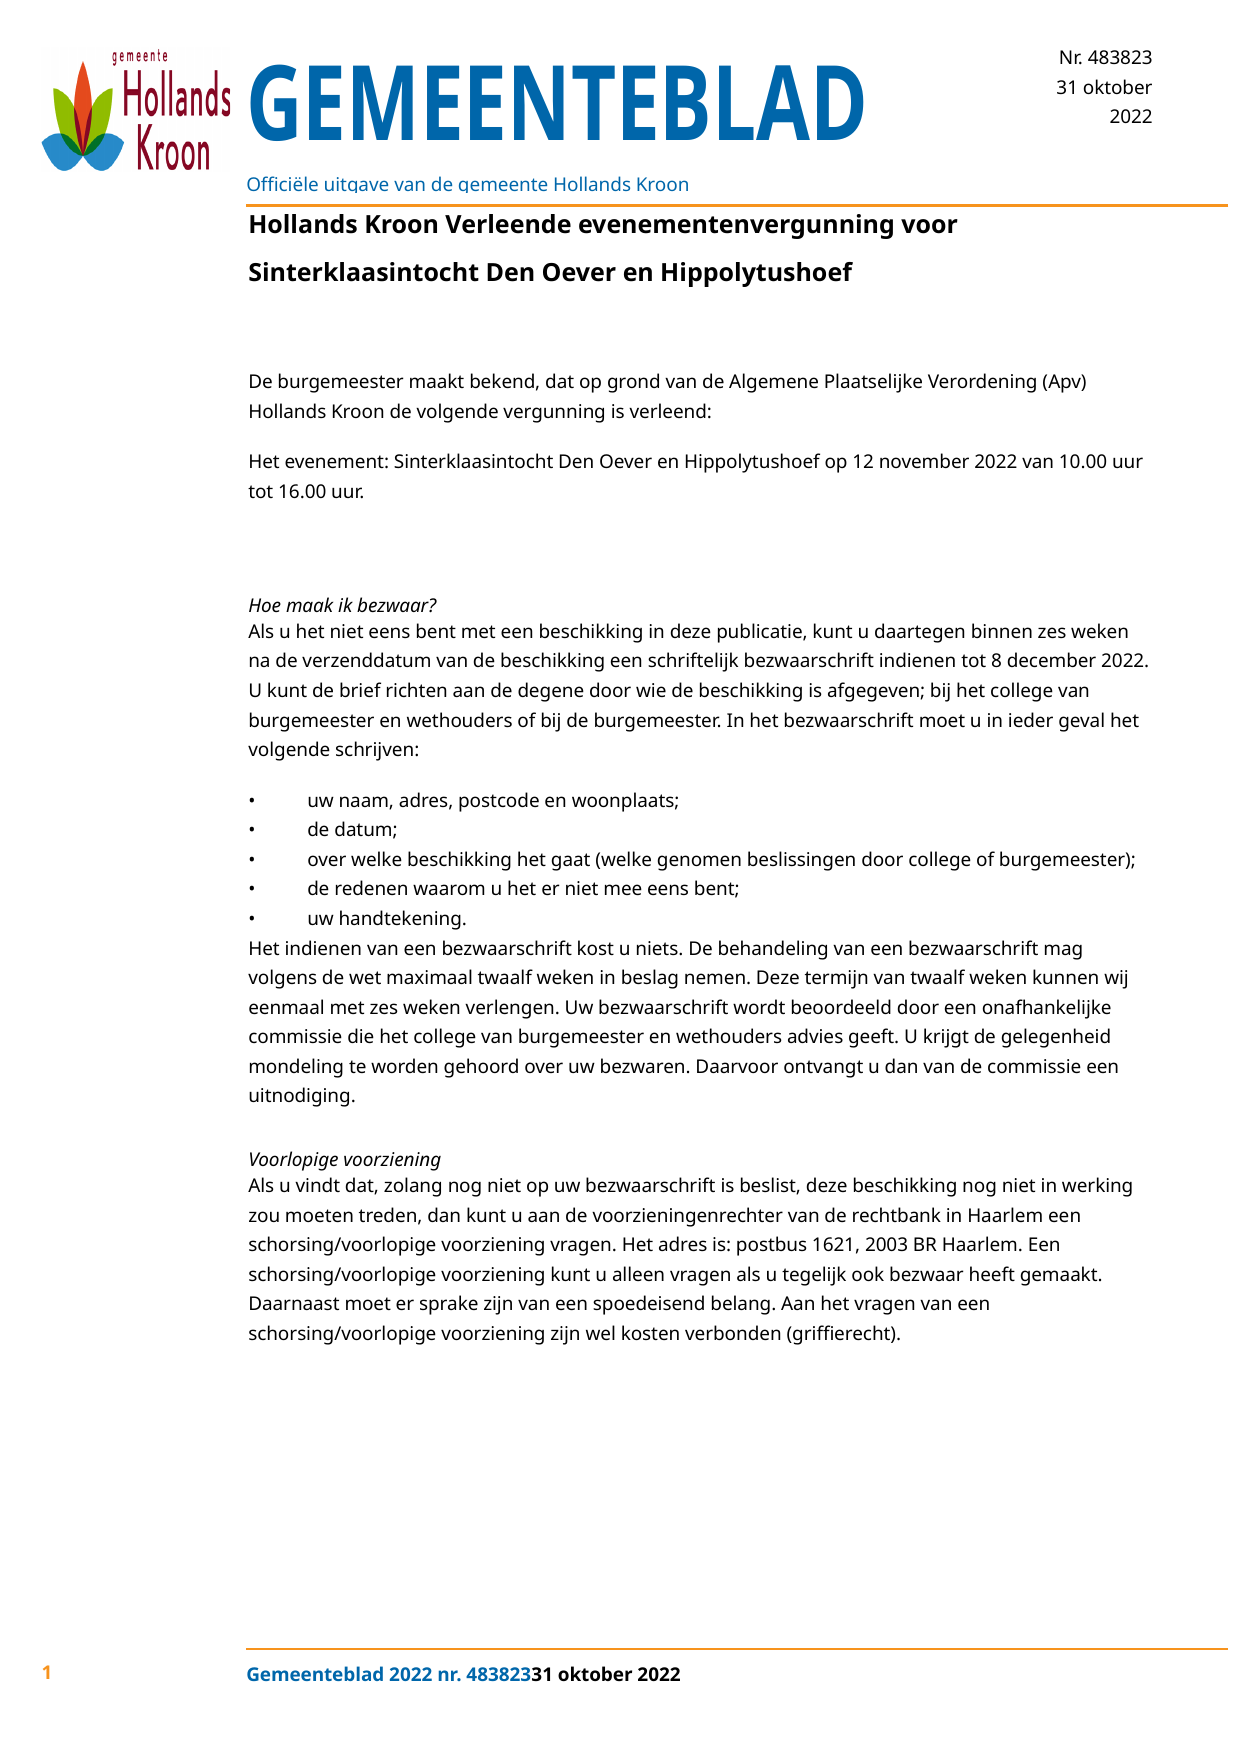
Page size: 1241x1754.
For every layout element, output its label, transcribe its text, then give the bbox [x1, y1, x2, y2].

text Voorlopige voorziening [248, 1147, 1152, 1172]
list de redenen waarom u het er niet mee eens bent; [248, 876, 1152, 901]
text Als u het niet eens bent met een beschikking in deze publicatie, kunt u daartegen binnen zes weken na de verzenddatum van de beschikking een schriftelijk bezwaarschrift indienen tot 8 december 2022. U kunt de brief richten aan de degene door wie de beschikking is afgegeven; bij het college van burgemeester en wethouders of bij de burgemeester. In het bezwaarschrift moet u in ieder geval het volgende schrijven: [248, 618, 1152, 762]
text Hoe maak ik bezwaar? [248, 592, 1152, 618]
text Het evenement: Sinterklaasintocht Den Oever en Hippolytushoef op 12 november 2022 van 10.00 uur tot 16.00 uur. [248, 448, 1152, 504]
text Het indienen van een bezwaarschrift kost u niets. De behandeling van een bezwaarschrift mag volgens de wet maximaal twaalf weken in beslag nemen. Deze termijn van twaalf weken kunnen wij eenmaal met zes weken verlengen. Uw bezwaarschrift wordt beoordeeld door een onafhankelijke commissie die het college van burgemeester en wethouders advies geeft. U krijgt de gelegenheid mondeling te worden gehoord over uw bezwaren. Daarvoor ontvangt u dan van de commissie een uitnodiging. [248, 935, 1152, 1108]
list de datum; [248, 816, 1152, 842]
text Hollands Kroon Verleende evenementenvergunning voor Sinterklaasintocht Den Oever en Hippolytushoef [248, 207, 1152, 288]
list uw naam, adres, postcode en woonplaats; [248, 787, 1152, 812]
list over welke beschikking het gaat (welke genomen beslissingen door college of burgemeester); [248, 846, 1152, 872]
text De burgemeester maakt bekend, dat op grond van de Algemene Plaatselijke Verordening (Apv) Hollands Kroon de volgende vergunning is verleend: [248, 368, 1152, 424]
text Als u vindt dat, zolang nog niet op uw bezwaarschrift is beslist, deze beschikking nog niet in werking zou moeten treden, dan kunt u aan de voorzieningenrechter van de rechtbank in Haarlem een schorsing/voorlopige voorziening vragen. Het adres is: postbus 1621, 2003 BR Haarlem. Een schorsing/voorlopige voorziening kunt u alleen vragen als u tegelijk ook bezwaar heeft gemaakt. Daarnaast moet er sprake zijn van een spoedeisend belang. Aan het vragen van een schorsing/voorlopige voorziening zijn wel kosten verbonden (griffierecht). [248, 1172, 1152, 1346]
picture [41, 47, 231, 172]
list uw handtekening. [248, 905, 1152, 931]
